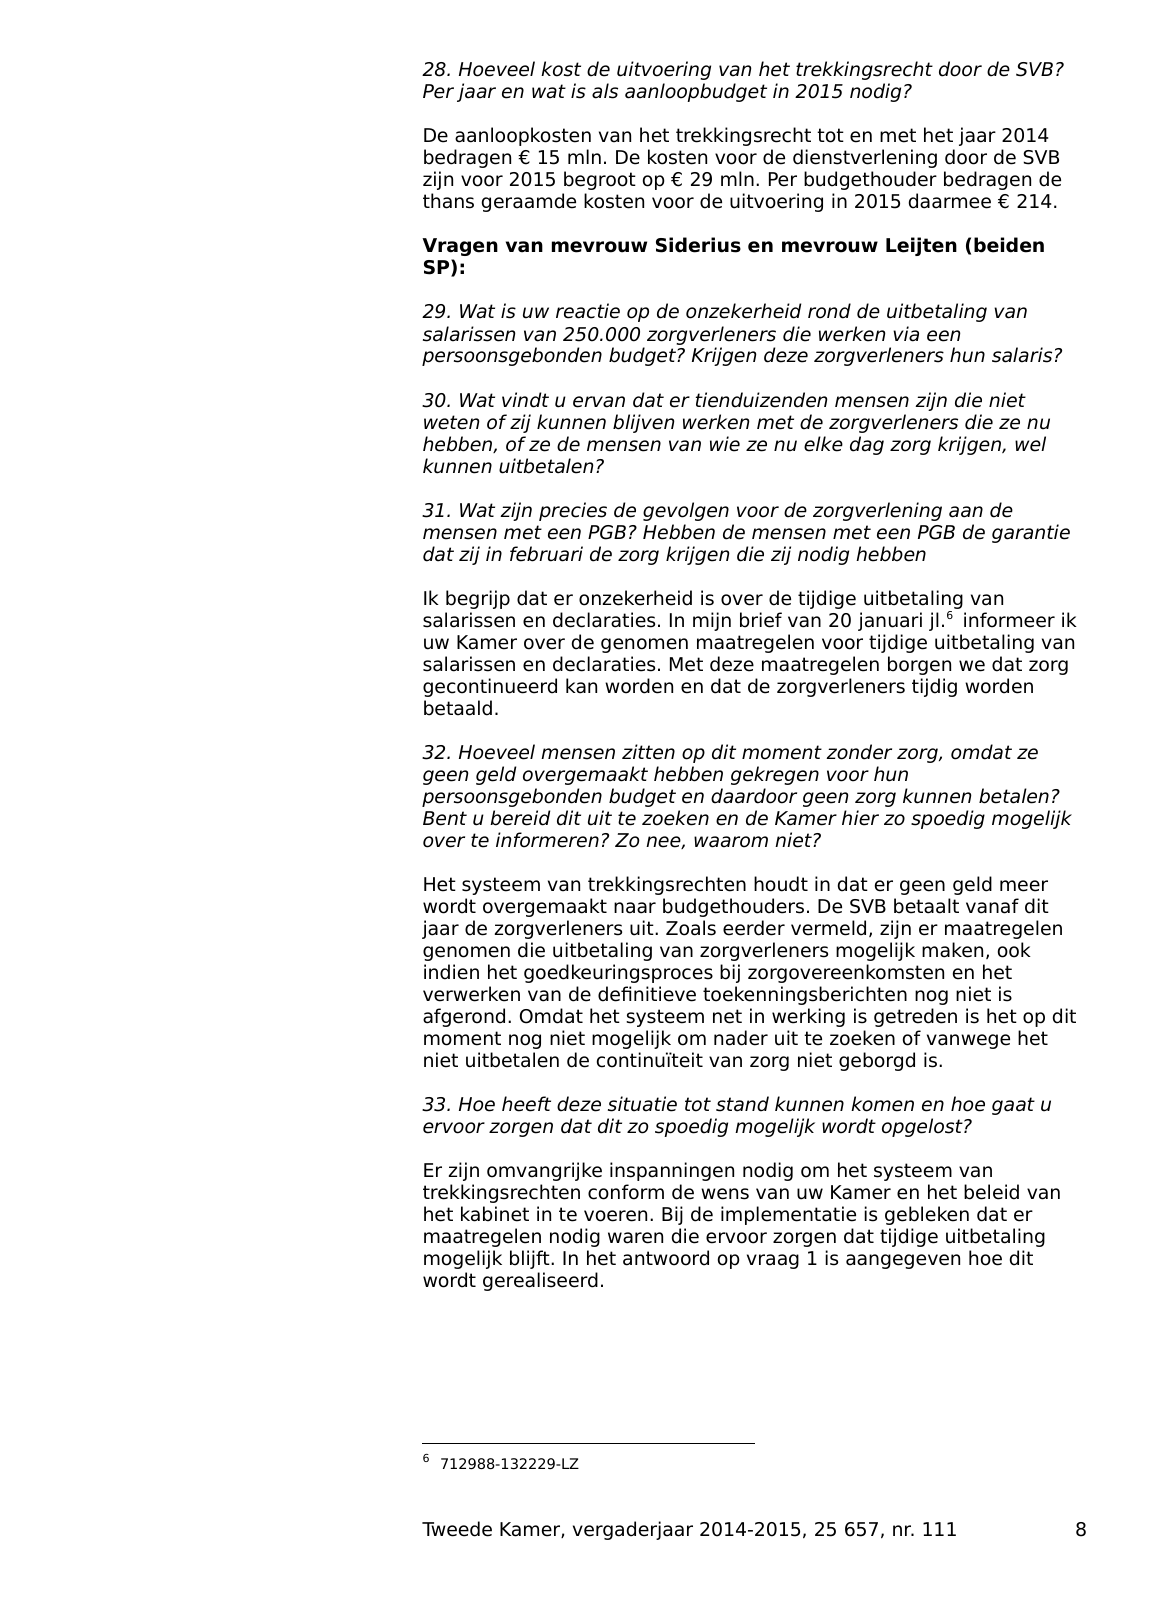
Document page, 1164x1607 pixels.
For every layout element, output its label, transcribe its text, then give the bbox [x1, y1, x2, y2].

subtitle 30. Wat vindt u ervan dat er tienduizenden mensen zijn die niet weten of zij kunnen blijven werken met de zorgverleners die ze nu hebben, of ze de mensen van wie ze nu elke dag zorg krijgen, wel kunnen uitbetalen? [422, 389, 1087, 477]
text Het systeem van trekkingsrechten houdt in dat er geen geld meer wordt overgemaakt naar budgethouders. De SVB betaalt vanaf dit jaar de zorgverleners uit. Zoals eerder vermeld, zijn er maatregelen genomen die uitbetaling van zorgverleners mogelijk maken, ook indien het goedkeuringsproces bij zorgovereenkomsten en het verwerken van de definitieve toekenningsberichten nog niet is afgerond. Omdat het systeem net in werking is getreden is het op dit moment nog niet mogelijk om nader uit te zoeken of vanwege het niet uitbetalen de continuïteit van zorg niet geborgd is. [422, 874, 1087, 1072]
subtitle Vragen van mevrouw Siderius en mevrouw Leijten (beiden SP): [422, 235, 1087, 279]
subtitle 28. Hoeveel kost de uitvoering van het trekkingsrecht door de SVB? Per jaar en wat is als aanloopbudget in 2015 nodig? [422, 59, 1087, 103]
subtitle 33. Hoe heeft deze situatie tot stand kunnen komen en hoe gaat u ervoor zorgen dat dit zo spoedig mogelijk wordt opgelost? [422, 1094, 1087, 1138]
subtitle 32. Hoeveel mensen zitten op dit moment zonder zorg, omdat ze geen geld overgemaakt hebben gekregen voor hun persoonsgebonden budget en daardoor geen zorg kunnen betalen? Bent u bereid dit uit te zoeken en de Kamer hier zo spoedig mogelijk over te informeren? Zo nee, waarom niet? [422, 742, 1087, 852]
text De aanloopkosten van het trekkingsrecht tot en met het jaar 2014 bedragen € 15 mln. De kosten voor de dienstverlening door de SVB zijn voor 2015 begroot op € 29 mln. Per budgethouder bedragen de thans geraamde kosten voor de uitvoering in 2015 daarmee € 214. [422, 125, 1087, 213]
subtitle 29. Wat is uw reactie op de onzekerheid rond de uitbetaling van salarissen van 250.000 zorgverleners die werken via een persoonsgebonden budget? Krijgen deze zorgverleners hun salaris? [422, 301, 1087, 367]
text Ik begrijp dat er onzekerheid is over de tijdige uitbetaling van salarissen en declaraties. In mijn brief van 20 januari jl. informeer ik uw Kamer over de genomen maatregelen voor tijdige uitbetaling van salarissen en declaraties. Met deze maatregelen borgen we dat zorg gecontinueerd kan worden en dat de zorgverleners tijdig worden betaald. [422, 588, 1087, 720]
text 712988-132229-LZ [422, 1452, 1087, 1474]
text Er zijn omvangrijke inspanningen nodig om het systeem van trekkingsrechten conform de wens van uw Kamer en het beleid van het kabinet in te voeren. Bij de implementatie is gebleken dat er maatregelen nodig waren die ervoor zorgen dat tijdige uitbetaling mogelijk blijft. In het antwoord op vraag 1 is aangegeven hoe dit wordt gerealiseerd. [422, 1160, 1087, 1292]
subtitle 31. Wat zijn precies de gevolgen voor de zorgverlening aan de mensen met een PGB? Hebben de mensen met een PGB de garantie dat zij in februari de zorg krijgen die zij nodig hebben [422, 500, 1087, 566]
